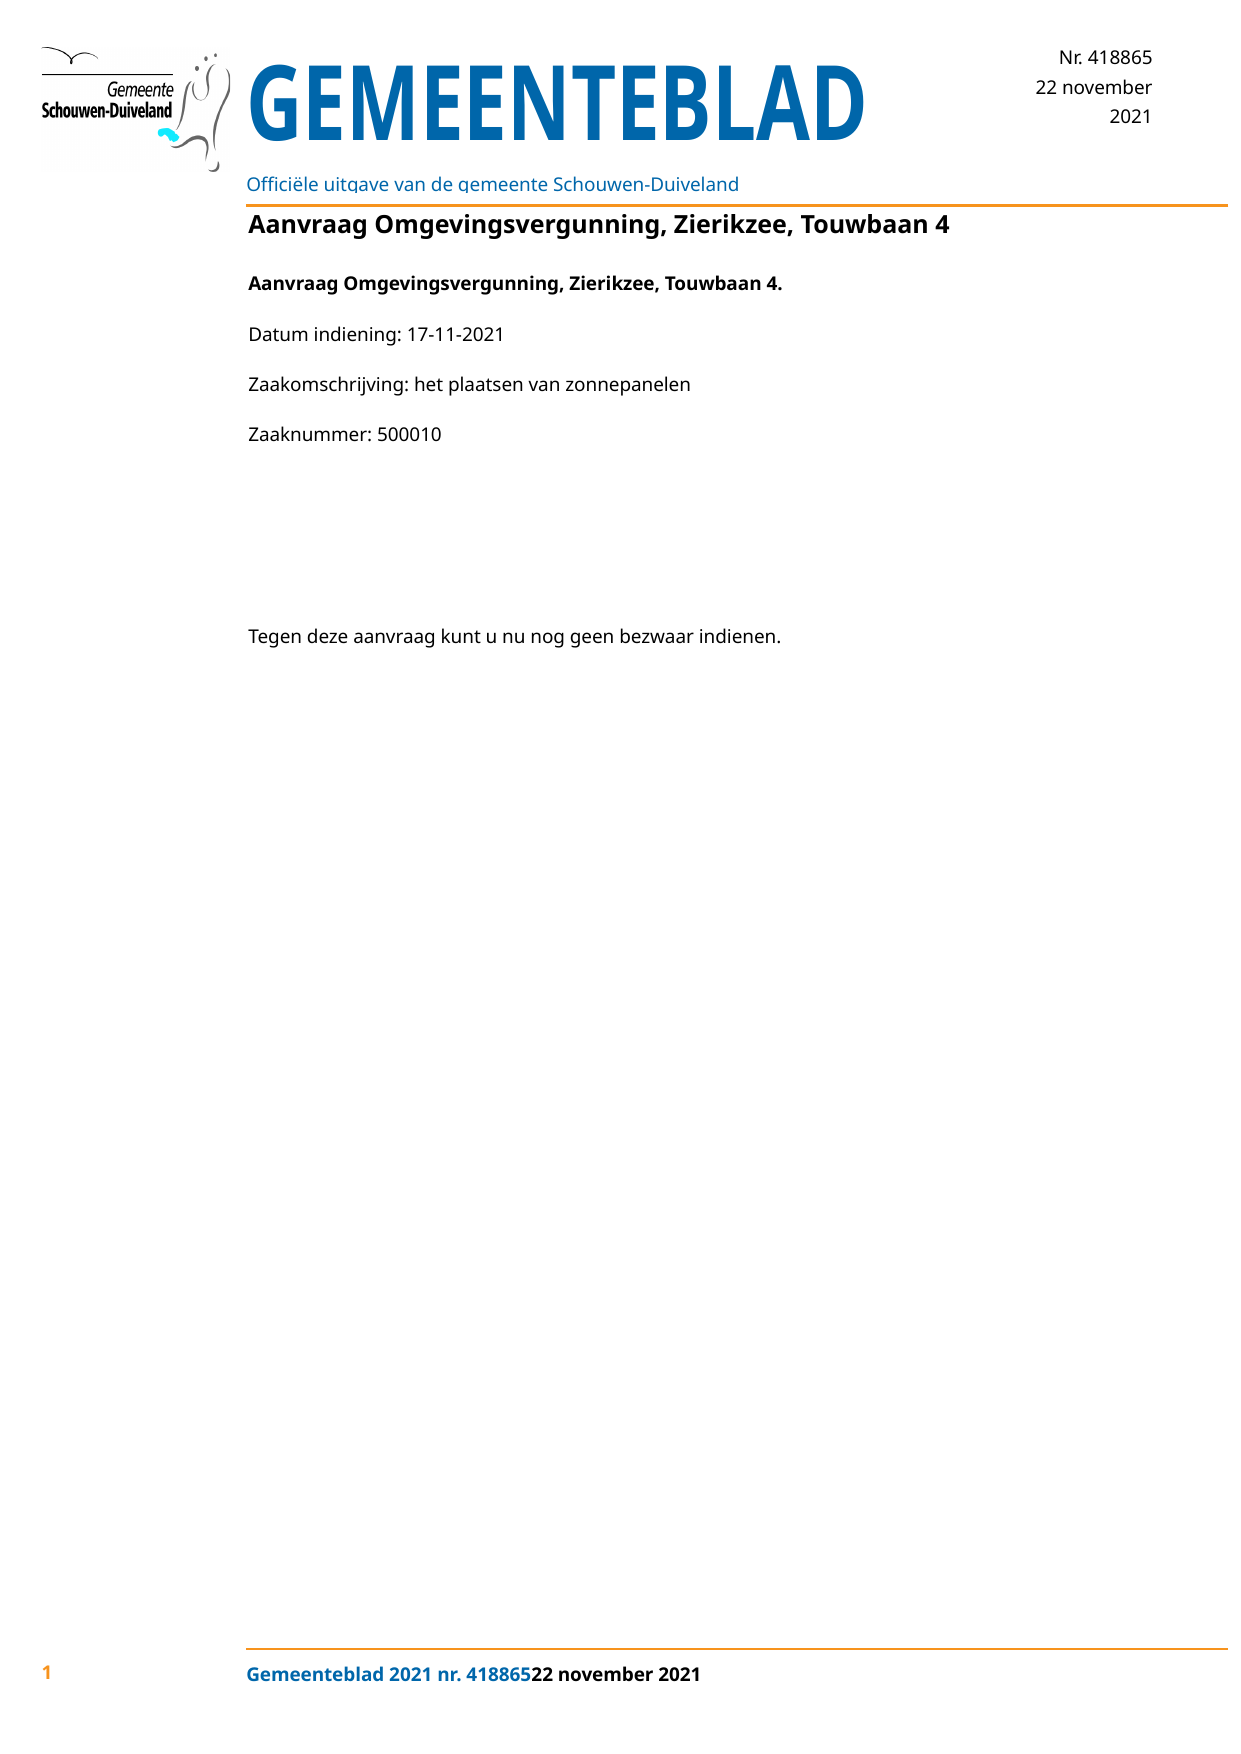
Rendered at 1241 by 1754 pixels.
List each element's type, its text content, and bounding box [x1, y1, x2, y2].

text Aanvraag Omgevingsvergunning, Zierikzee, Touwbaan 4 [248, 207, 1152, 241]
text Zaaknummer: 500010 [248, 422, 1152, 447]
picture [41, 47, 231, 172]
text Datum indiening: 17-11-2021 [248, 321, 1152, 346]
text Tegen deze aanvraag kunt u nu nog geen bezwaar indienen. [248, 623, 1152, 649]
text Aanvraag Omgevingsvergunning, Zierikzee, Touwbaan 4. [248, 270, 1152, 296]
text Zaakomschrijving: het plaatsen van zonnepanelen [248, 371, 1152, 397]
